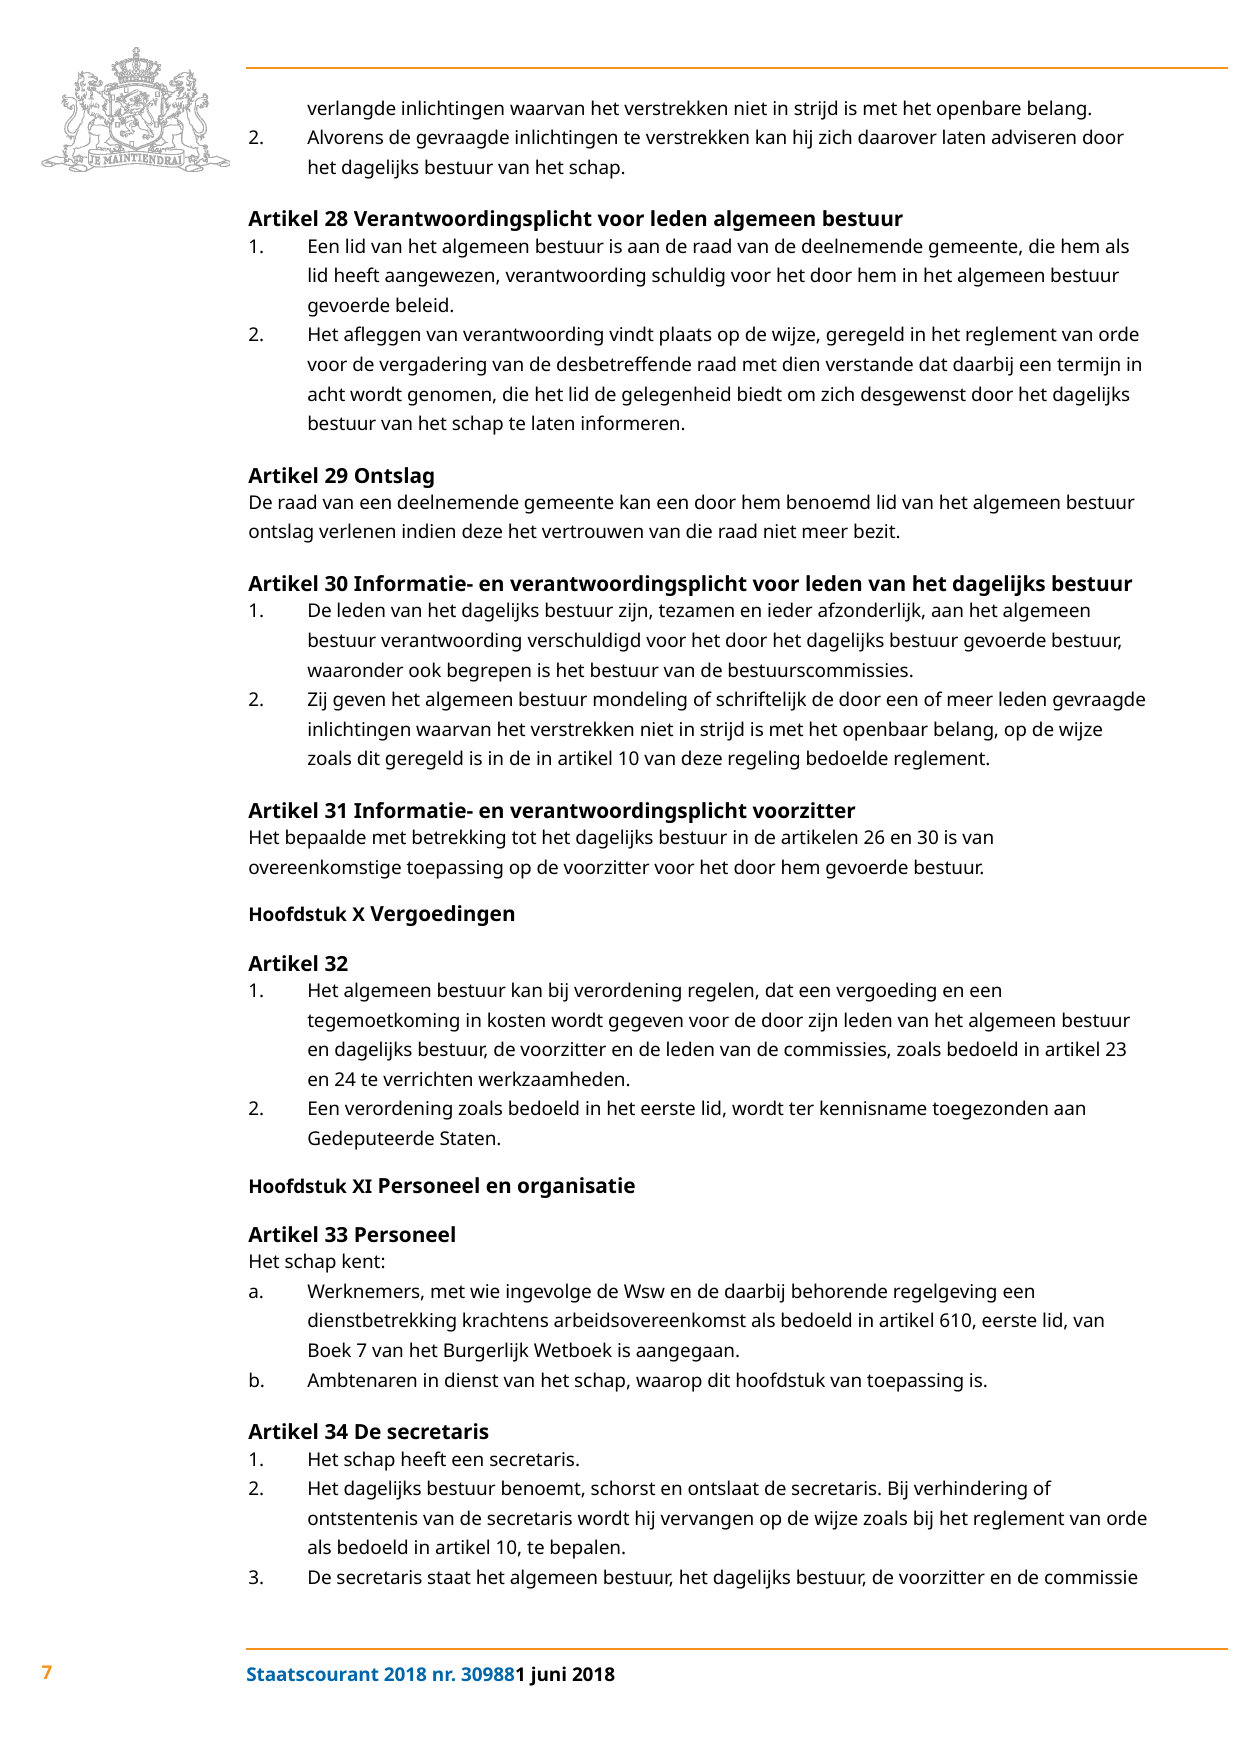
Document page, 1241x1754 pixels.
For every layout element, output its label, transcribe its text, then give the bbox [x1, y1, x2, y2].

list Werknemers, met wie ingevolge de Wsw en de daarbij behorende regelgeving een dienstbetrekking krachtens arbeidsovereenkomst als bedoeld in artikel 610, eerste lid, van Boek 7 van het Burgerlijk Wetboek is aangegaan. [248, 1278, 1152, 1363]
text Artikel 28 Verantwoordingsplicht voor leden algemeen bestuur [248, 204, 1152, 233]
list Het afleggen van verantwoording vindt plaats op de wijze, geregeld in het reglement van orde voor de vergadering van de desbetreffende raad met dien verstande dat daarbij een termijn in acht wordt genomen, die het lid de gelegenheid biedt om zich desgewenst door het dagelijks bestuur van het schap te laten informeren. [248, 322, 1152, 436]
text Artikel 30 Informatie- en verantwoordingsplicht voor leden van het dagelijks bestuur [248, 569, 1152, 598]
list Een lid van het algemeen bestuur is aan de raad van de deelnemende gemeente, die hem als lid heeft aangewezen, verantwoording schuldig voor het door hem in het algemeen bestuur gevoerde beleid. [248, 233, 1152, 318]
list Het schap heeft een secretaris. [248, 1446, 1152, 1471]
text Het bepaalde met betrekking tot het dagelijks bestuur in de artikelen 26 en 30 is van overeenkomstige toepassing op de voorzitter voor het door hem gevoerde bestuur. [248, 824, 1152, 880]
text Hoofdstuk X Vergoedingen [248, 899, 1152, 928]
list De leden van het dagelijks bestuur zijn, tezamen en ieder afzonderlijk, aan het algemeen bestuur verantwoording verschuldigd voor het door het dagelijks bestuur gevoerde bestuur, waaronder ook begrepen is het bestuur van de bestuurscommissies. [248, 598, 1152, 682]
list Zij geven het algemeen bestuur mondeling of schriftelijk de door een of meer leden gevraagde inlichtingen waarvan het verstrekken niet in strijd is met het openbaar belang, op de wijze zoals dit geregeld is in de in artikel 10 van deze regeling bedoelde reglement. [248, 686, 1152, 771]
text Artikel 29 Ontslag [248, 461, 1152, 489]
list Alvorens de gevraagde inlichtingen te verstrekken kan hij zich daarover laten adviseren door het dagelijks bestuur van het schap. [248, 124, 1152, 180]
text Artikel 31 Informatie- en verantwoordingsplicht voorzitter [248, 796, 1152, 824]
list Ambtenaren in dienst van het schap, waarop dit hoofdstuk van toepassing is. [248, 1367, 1152, 1393]
list Het dagelijks bestuur benoemt, schorst en ontslaat de secretaris. Bij verhindering of ontstentenis van de secretaris wordt hij vervangen op de wijze zoals bij het reglement van orde als bedoeld in artikel 10, te bepalen. [248, 1475, 1152, 1560]
text Het schap kent: [248, 1248, 1152, 1274]
list Een verordening zoals bedoeld in het eerste lid, wordt ter kennisname toegezonden aan Gedeputeerde Staten. [248, 1096, 1152, 1151]
picture [41, 47, 231, 172]
list verlangde inlichtingen waarvan het verstrekken niet in strijd is met het openbare belang. [248, 95, 1152, 121]
text Artikel 33 Personeel [248, 1220, 1152, 1248]
text De raad van een deelnemende gemeente kan een door hem benoemd lid van het algemeen bestuur ontslag verlenen indien deze het vertrouwen van die raad niet meer bezit. [248, 489, 1152, 544]
text Hoofdstuk XI Personeel en organisatie [248, 1171, 1152, 1199]
list Het algemeen bestuur kan bij verordening regelen, dat een vergoeding en een tegemoetkoming in kosten wordt gegeven voor de door zijn leden van het algemeen bestuur en dagelijks bestuur, de voorzitter en de leden van de commissies, zoals bedoeld in artikel 23 en 24 te verrichten werkzaamheden. [248, 977, 1152, 1092]
list De secretaris staat het algemeen bestuur, het dagelijks bestuur, de voorzitter en de commissie [248, 1564, 1152, 1590]
text Artikel 32 [248, 949, 1152, 977]
text Artikel 34 De secretaris [248, 1417, 1152, 1446]
